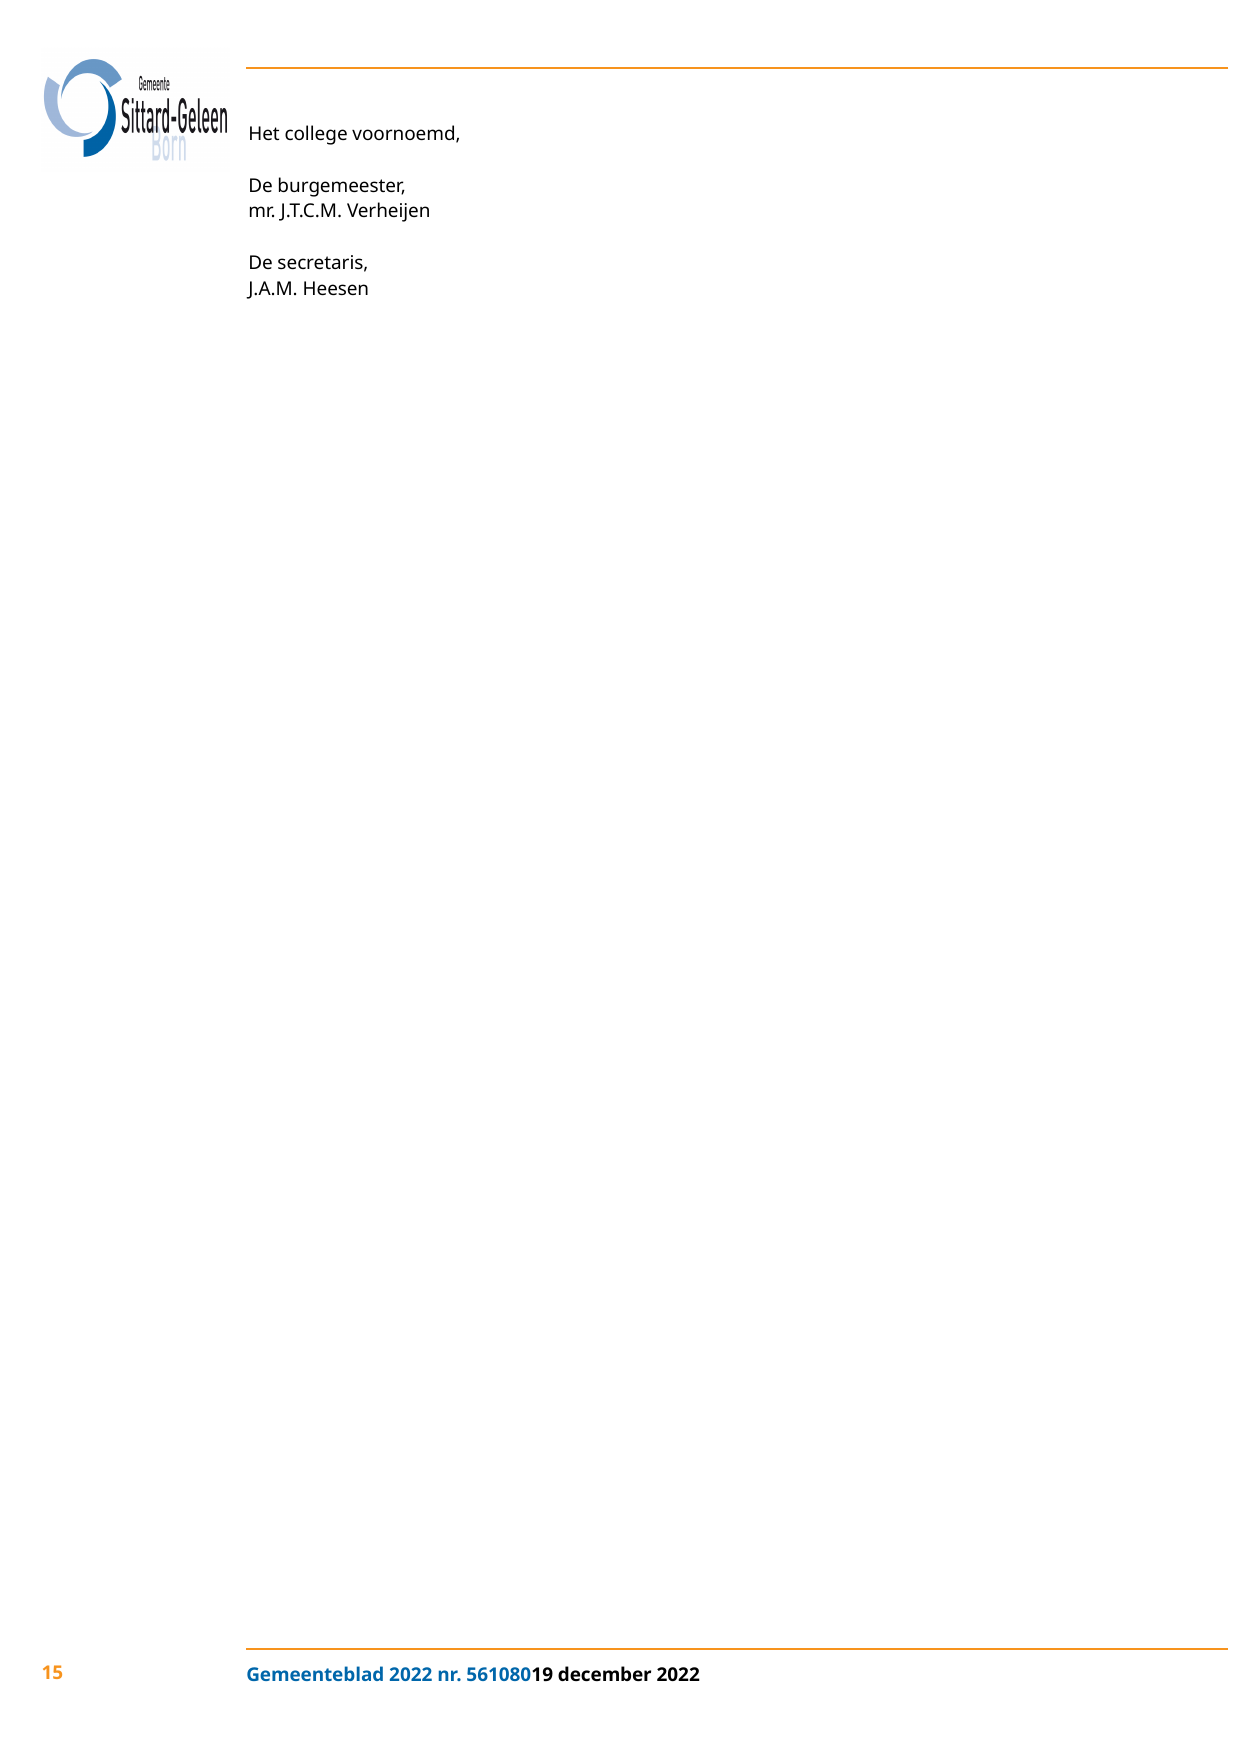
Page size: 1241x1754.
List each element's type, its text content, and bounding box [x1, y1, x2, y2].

text J.A.M. Heesen [248, 275, 1152, 301]
text Het college voornoemd, [248, 121, 1152, 146]
text mr. J.T.C.M. Verheijen [248, 198, 1152, 223]
text De secretaris, [248, 249, 1152, 275]
picture [41, 47, 231, 172]
text De burgemeester, [248, 172, 1152, 198]
